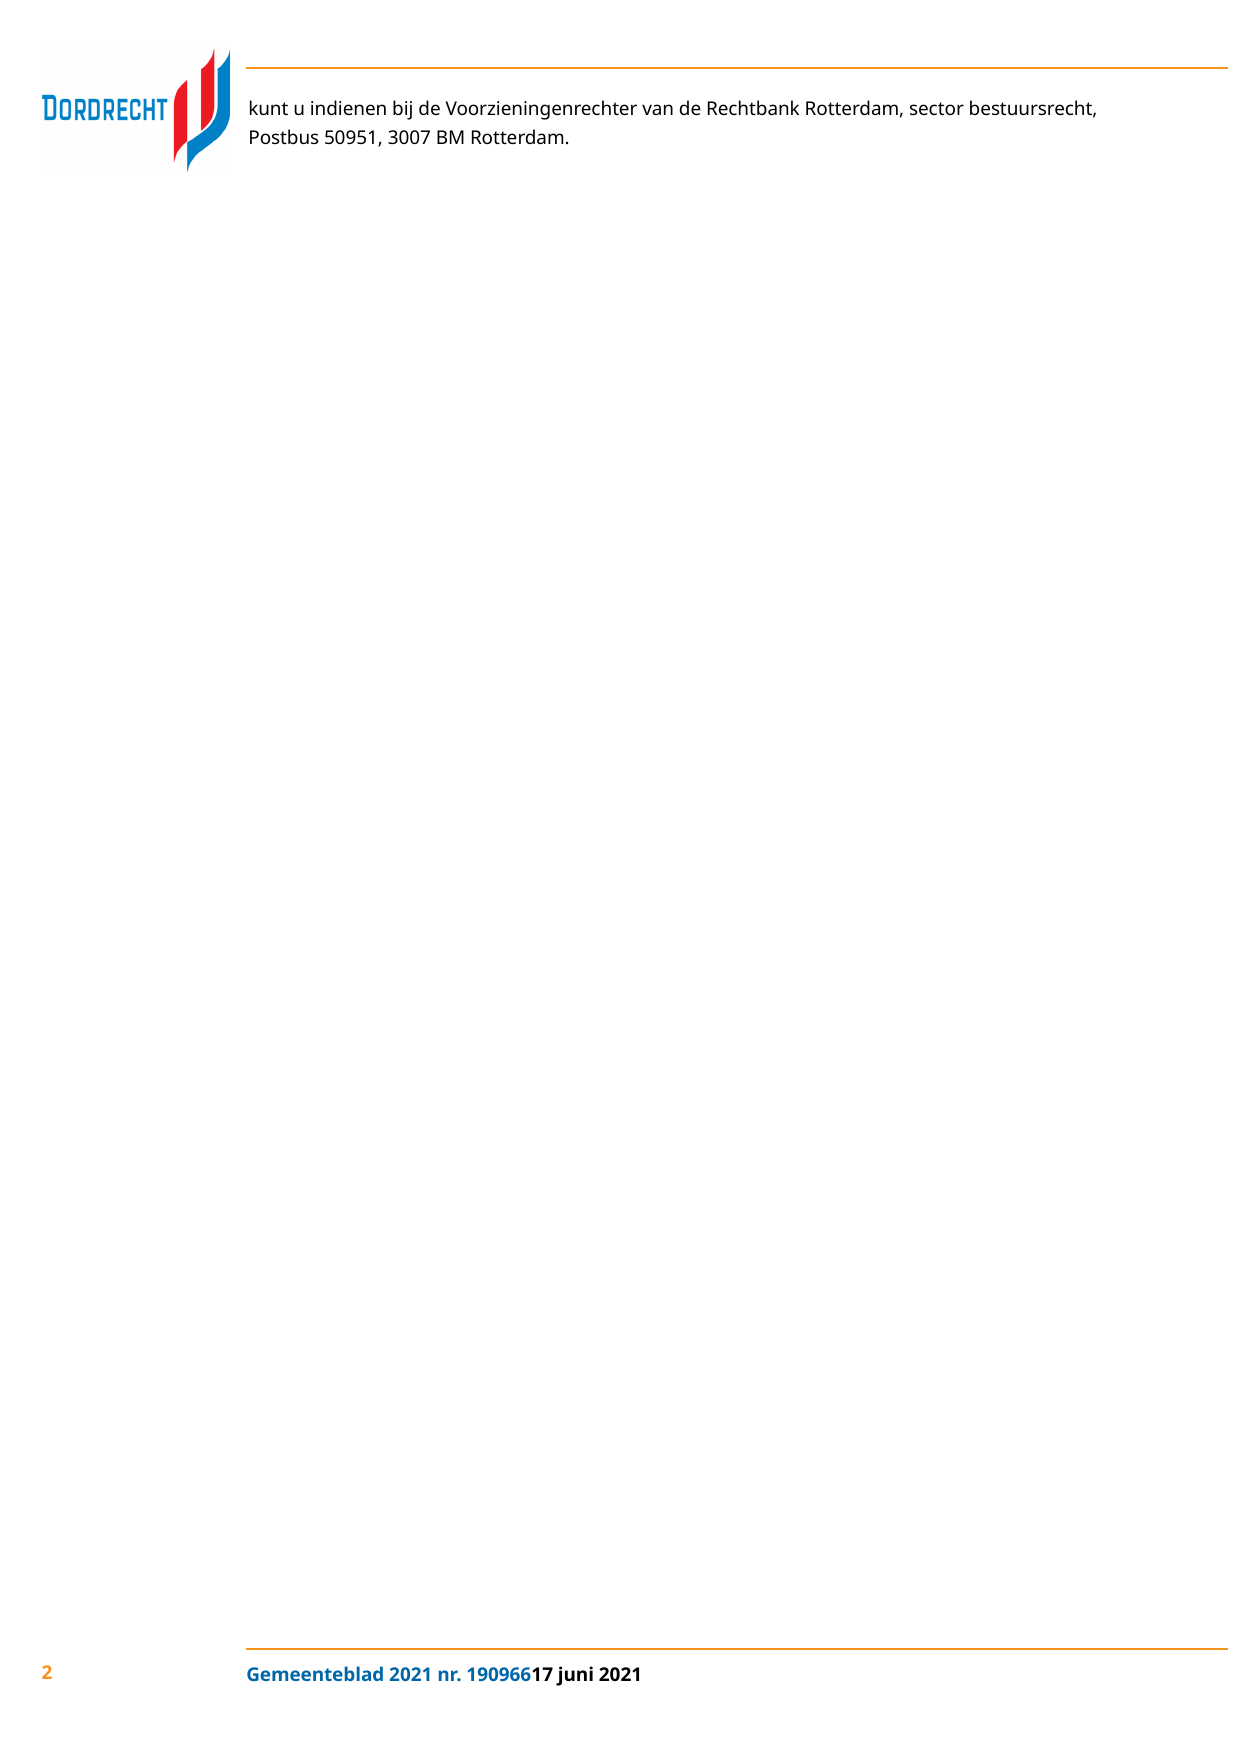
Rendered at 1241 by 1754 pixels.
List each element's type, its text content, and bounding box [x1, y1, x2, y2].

text kunt u indienen bij de Voorzieningenrechter van de Rechtbank Rotterdam, sector bestuursrecht, Postbus 50951, 3007 BM Rotterdam. [248, 95, 1152, 150]
picture [41, 47, 231, 172]
